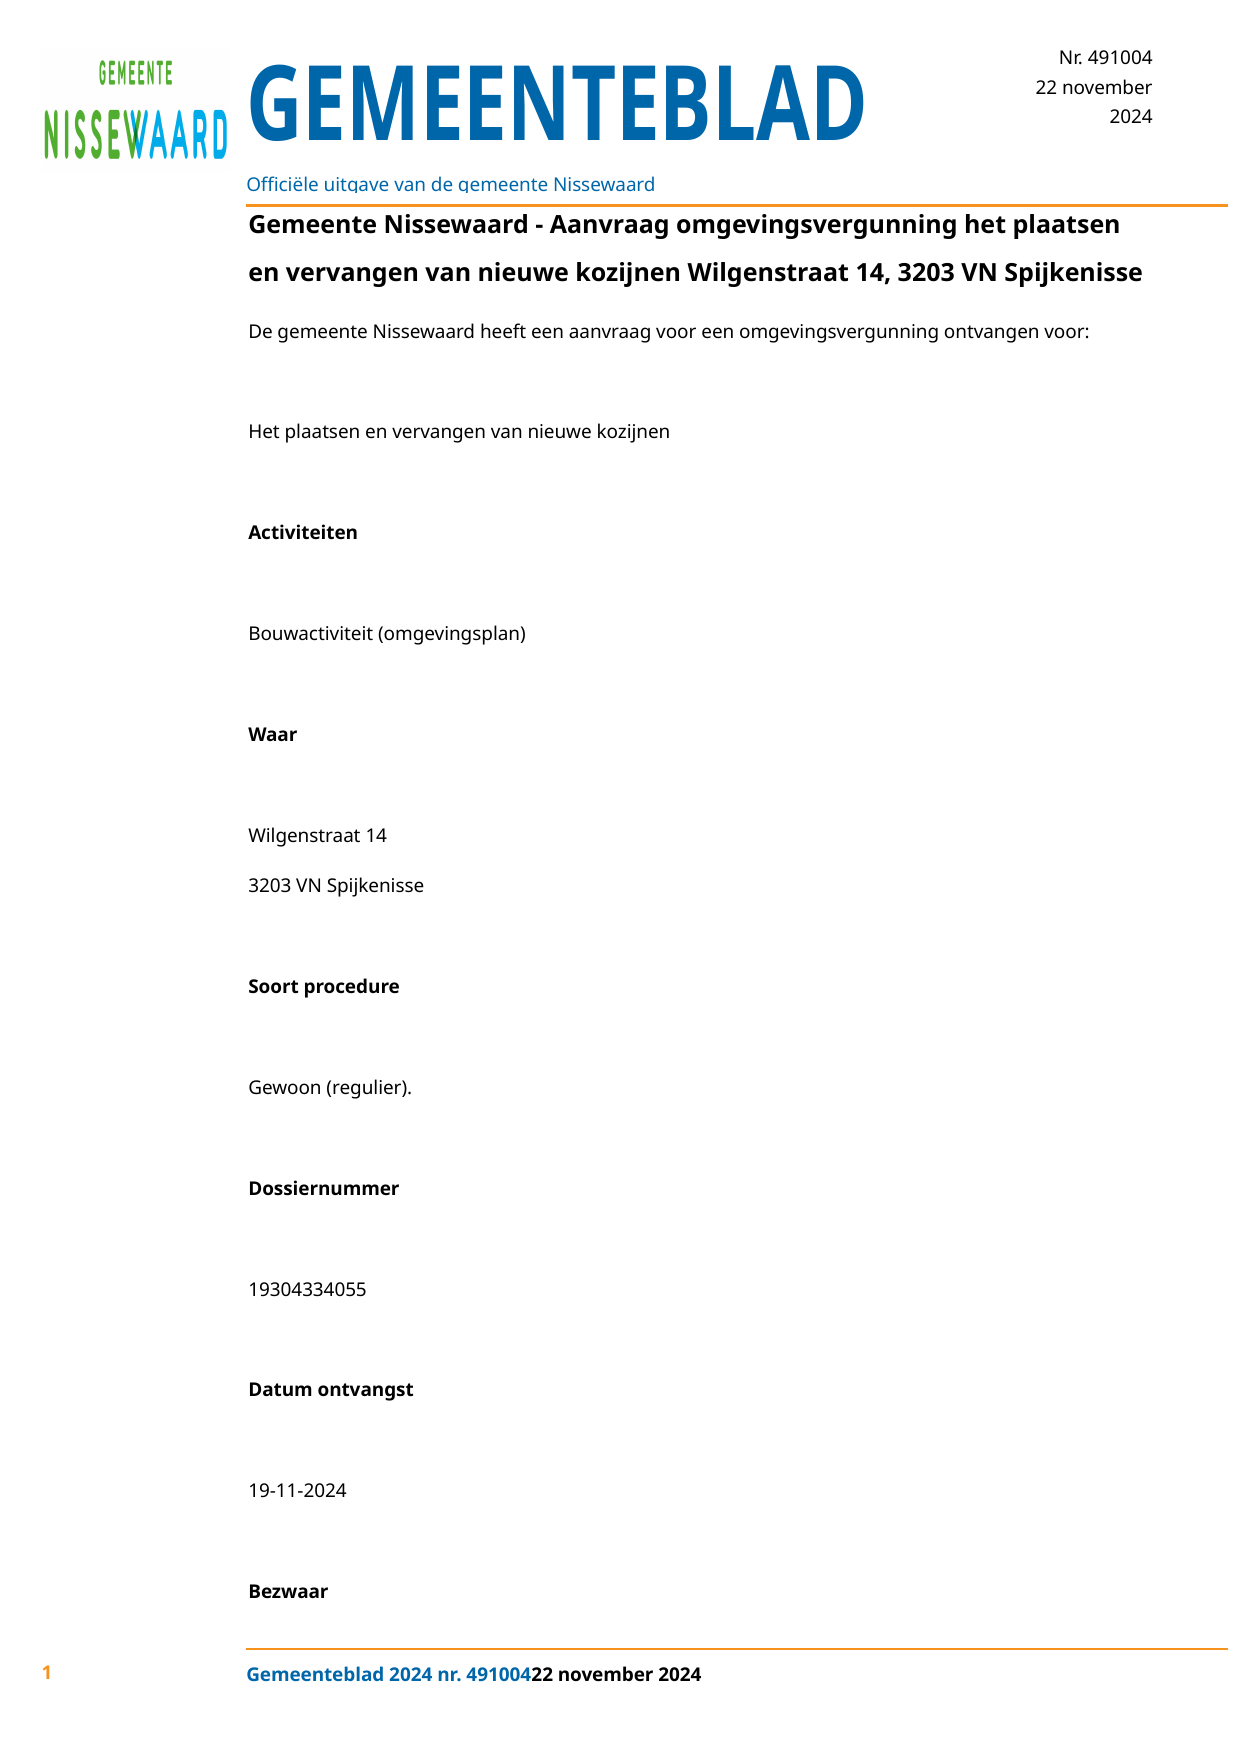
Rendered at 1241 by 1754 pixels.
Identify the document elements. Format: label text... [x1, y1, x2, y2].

text Wilgenstraat 14 [248, 822, 1152, 848]
text Het plaatsen en vervangen van nieuwe kozijnen [248, 419, 1152, 444]
text De gemeente Nissewaard heeft een aanvraag voor een omgevingsvergunning ontvangen voor: [248, 318, 1152, 344]
text Activiteiten [248, 519, 1152, 545]
text Soort procedure [248, 973, 1152, 999]
text Gewoon (regulier). [248, 1074, 1152, 1100]
text 3203 VN Spijkenisse [248, 872, 1152, 898]
text Datum ontvangst [248, 1377, 1152, 1402]
text 19-11-2024 [248, 1477, 1152, 1503]
text Waar [248, 721, 1152, 747]
text Gemeente Nissewaard - Aanvraag omgevingsvergunning het plaatsen en vervangen van nieuwe kozijnen Wilgenstraat 14, 3203 VN Spijkenisse [248, 207, 1152, 288]
text 19304334055 [248, 1276, 1152, 1302]
picture [41, 47, 231, 172]
text Bezwaar [248, 1578, 1152, 1604]
text Bouwactiviteit (omgevingsplan) [248, 620, 1152, 646]
text Dossiernummer [248, 1175, 1152, 1201]
